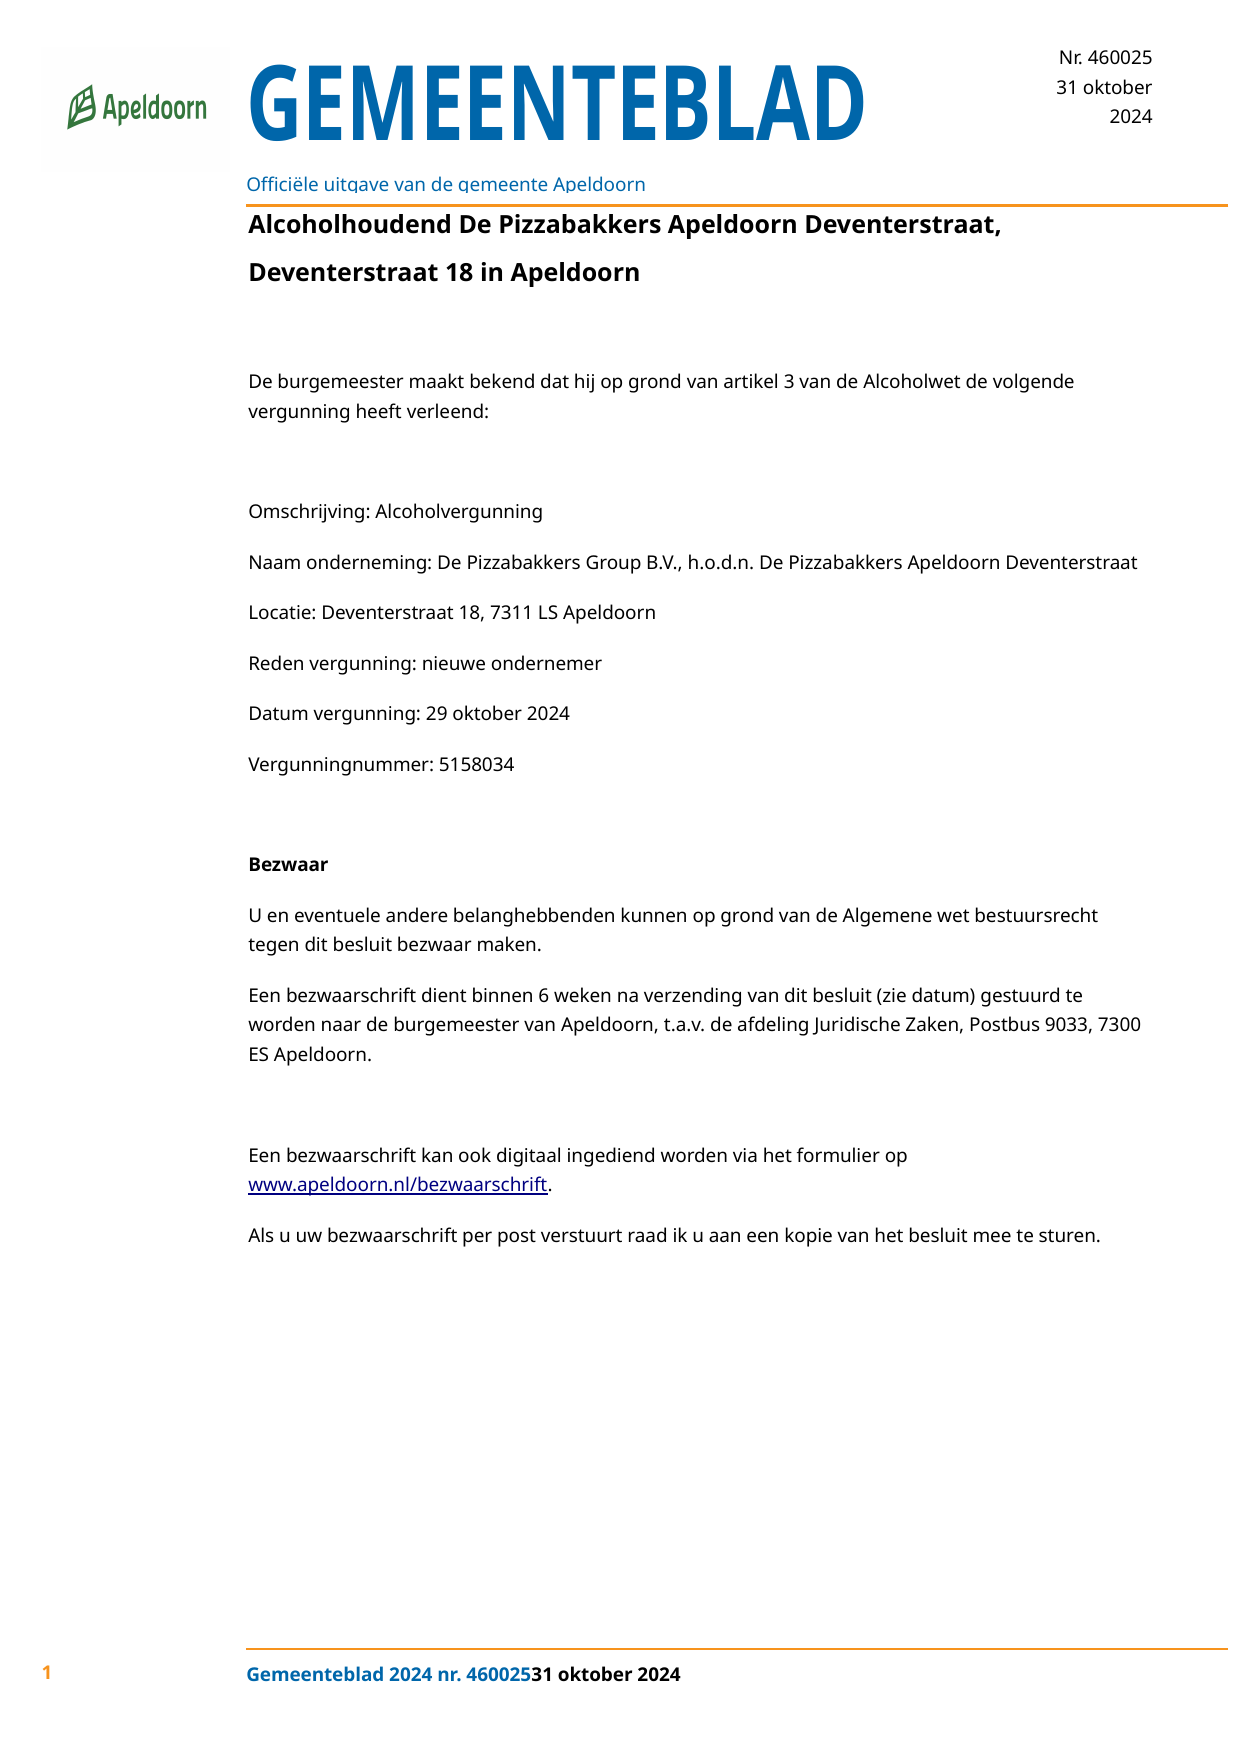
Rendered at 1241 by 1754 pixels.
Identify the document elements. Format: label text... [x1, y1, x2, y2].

text Omschrijving: Alcoholvergunning [248, 499, 1152, 524]
picture [41, 47, 231, 172]
text Naam onderneming: De Pizzabakkers Group B.V., h.o.d.n. De Pizzabakkers Apeldoorn Deventerstraat [248, 549, 1152, 575]
text De burgemeester maakt bekend dat hij op grond van artikel 3 van de Alcoholwet de volgende vergunning heeft verleend: [248, 368, 1152, 424]
text U en eventuele andere belanghebbenden kunnen op grond van de Algemene wet bestuursrecht tegen dit besluit bezwaar maken. [248, 902, 1152, 957]
text Als u uw bezwaarschrift per post verstuurt raad ik u aan een kopie van het besluit mee te sturen. [248, 1222, 1152, 1248]
text Bezwaar [248, 852, 1152, 877]
text Locatie: Deventerstraat 18, 7311 LS Apeldoorn [248, 599, 1152, 625]
text Een bezwaarschrift kan ook digitaal ingediend worden via het formulier op www.apeldoorn.nl/bezwaarschrift. [248, 1142, 1152, 1197]
text Reden vergunning: nieuwe ondernemer [248, 650, 1152, 676]
text Datum vergunning: 29 oktober 2024 [248, 700, 1152, 726]
text Vergunningnummer: 5158034 [248, 751, 1152, 777]
text Alcoholhoudend De Pizzabakkers Apeldoorn Deventerstraat, Deventerstraat 18 in Apeldoorn [248, 207, 1152, 288]
text Een bezwaarschrift dient binnen 6 weken na verzending van dit besluit (zie datum) gestuurd te worden naar de burgemeester van Apeldoorn, t.a.v. de afdeling Juridische Zaken, Postbus 9033, 7300 ES Apeldoorn. [248, 982, 1152, 1067]
